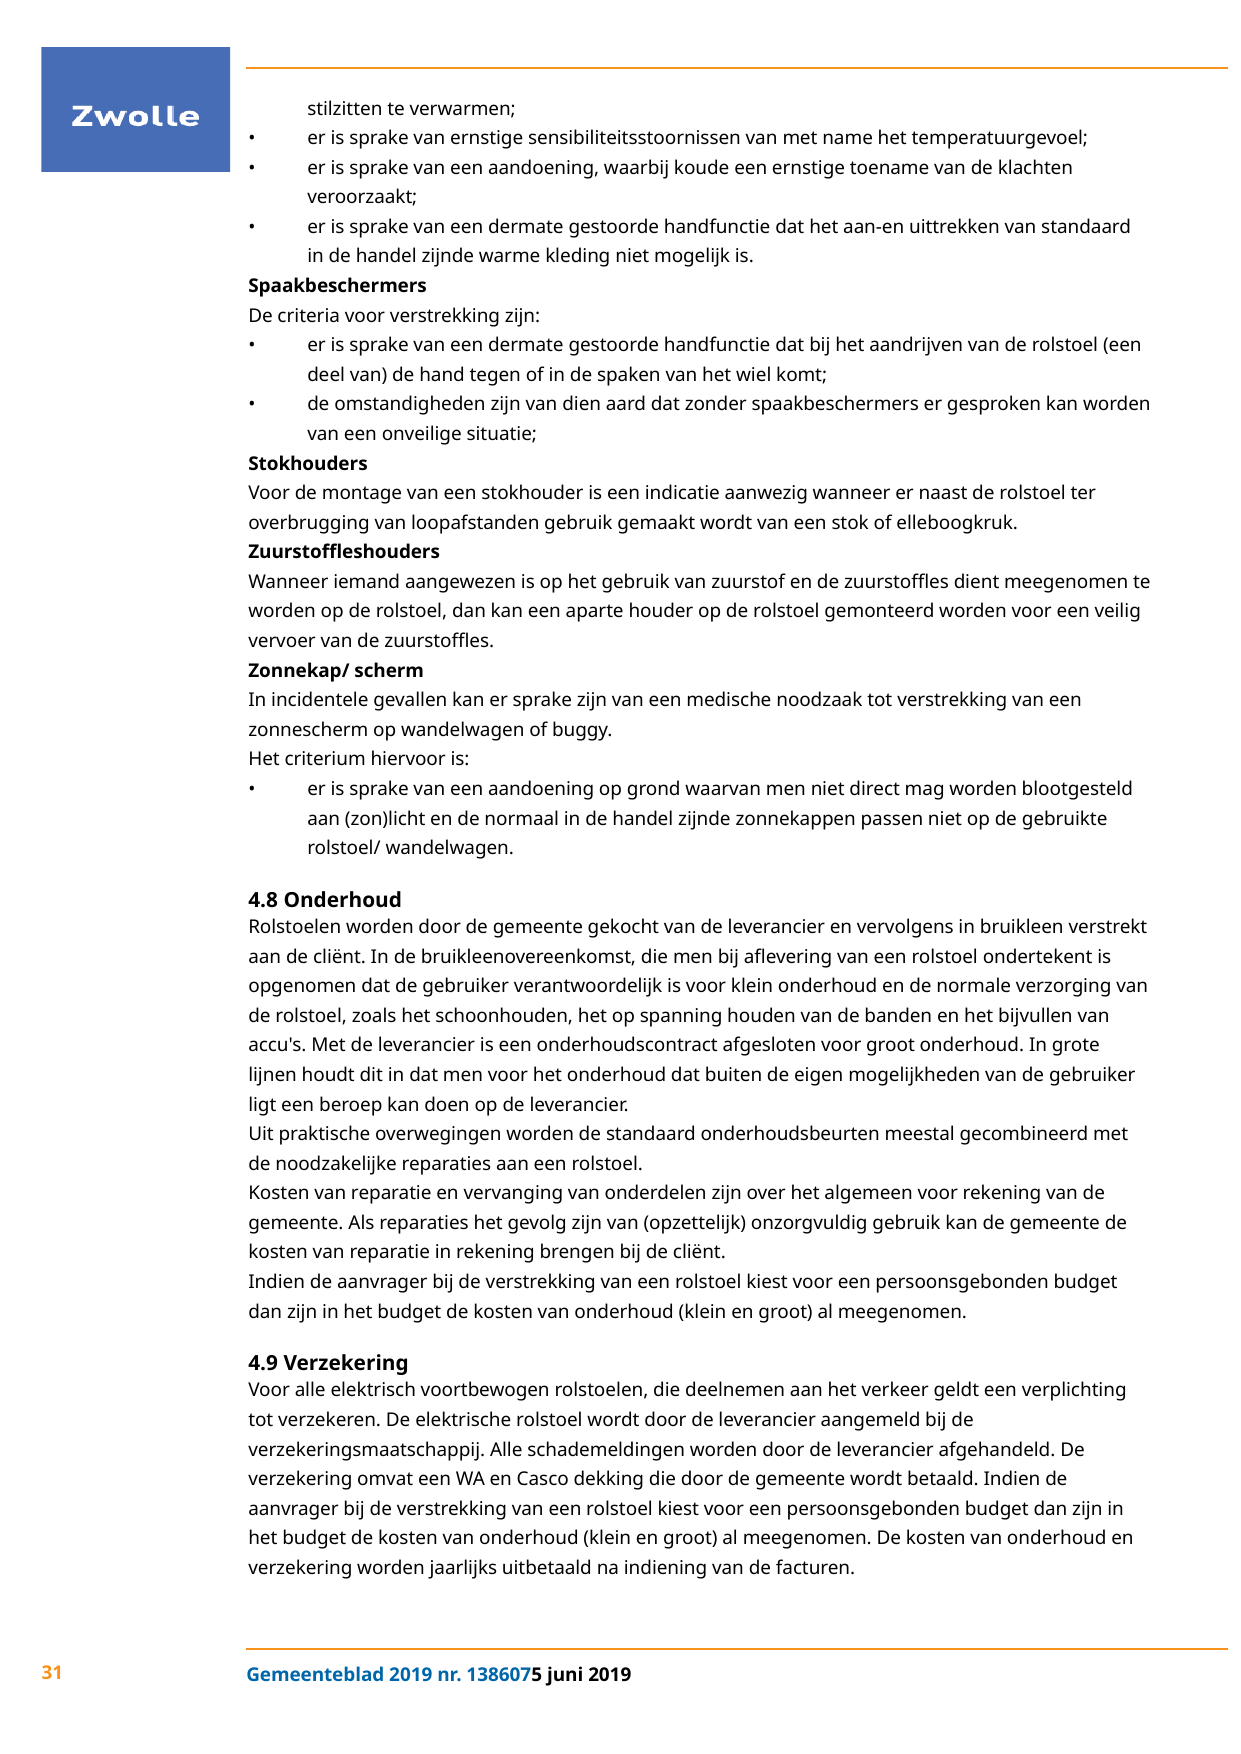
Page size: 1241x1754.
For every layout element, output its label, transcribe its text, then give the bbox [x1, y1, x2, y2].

text In incidentele gevallen kan er sprake zijn van een medische noodzaak tot verstrekking van een zonnescherm op wandelwagen of buggy. [248, 686, 1152, 742]
list stilzitten te verwarmen; [248, 95, 1152, 121]
text Voor de montage van een stokhouder is een indicatie aanwezig wanneer er naast de rolstoel ter overbrugging van loopafstanden gebruik gemaakt wordt van een stok of elleboogkruk. [248, 479, 1152, 535]
list er is sprake van een aandoening op grond waarvan men niet direct mag worden blootgesteld aan (zon)licht en de normaal in de handel zijnde zonnekappen passen niet op de gebruikte rolstoel/ wandelwagen. [248, 775, 1152, 860]
list de omstandigheden zijn van dien aard dat zonder spaakbeschermers er gesproken kan worden van een onveilige situatie; [248, 391, 1152, 446]
list er is sprake van een aandoening, waarbij koude een ernstige toename van de klachten veroorzaakt; [248, 154, 1152, 209]
text Zonnekap/ scherm [248, 657, 1152, 683]
text De criteria voor verstrekking zijn: [248, 302, 1152, 328]
picture [41, 47, 231, 172]
list er is sprake van ernstige sensibiliteitsstoornissen van met name het temperatuurgevoel; [248, 124, 1152, 150]
text Indien de aanvrager bij de verstrekking van een rolstoel kiest voor een persoonsgebonden budget dan zijn in het budget de kosten van onderhoud (klein en groot) al meegenomen. [248, 1268, 1152, 1323]
text Kosten van reparatie en vervanging van onderdelen zijn over het algemeen voor rekening van de gemeente. Als reparaties het gevolg zijn van (opzettelijk) onzorgvuldig gebruik kan de gemeente de kosten van reparatie in rekening brengen bij de cliënt. [248, 1179, 1152, 1264]
text 4.9 Verzekering [248, 1348, 1152, 1377]
text 4.8 Onderhoud [248, 885, 1152, 913]
text Het criterium hiervoor is: [248, 746, 1152, 771]
list er is sprake van een dermate gestoorde handfunctie dat bij het aandrijven van de rolstoel (een deel van) de hand tegen of in de spaken van het wiel komt; [248, 331, 1152, 387]
text Voor alle elektrisch voortbewogen rolstoelen, die deelnemen aan het verkeer geldt een verplichting tot verzekeren. De elektrische rolstoel wordt door de leverancier aangemeld bij de verzekeringsmaatschappij. Alle schademeldingen worden door de leverancier afgehandeld. De verzekering omvat een WA en Casco dekking die door de gemeente wordt betaald. Indien de aanvrager bij de verstrekking van een rolstoel kiest voor een persoonsgebonden budget dan zijn in het budget de kosten van onderhoud (klein en groot) al meegenomen. De kosten van onderhoud en verzekering worden jaarlijks uitbetaald na indiening van de facturen. [248, 1377, 1152, 1580]
text Wanneer iemand aangewezen is op het gebruik van zuurstof en de zuurstoffles dient meegenomen te worden op de rolstoel, dan kan een aparte houder op de rolstoel gemonteerd worden voor een veilig vervoer van de zuurstoffles. [248, 568, 1152, 653]
text Spaakbeschermers [248, 272, 1152, 298]
list er is sprake van een dermate gestoorde handfunctie dat het aan-en uittrekken van standaard in de handel zijnde warme kleding niet mogelijk is. [248, 213, 1152, 268]
text Zuurstoffleshouders [248, 538, 1152, 564]
text Rolstoelen worden door de gemeente gekocht van de leverancier en vervolgens in bruikleen verstrekt aan de cliënt. In de bruikleenovereenkomst, die men bij aflevering van een rolstoel ondertekent is opgenomen dat de gebruiker verantwoordelijk is voor klein onderhoud en de normale verzorging van de rolstoel, zoals het schoonhouden, het op spanning houden van de banden en het bijvullen van accu's. Met de leverancier is een onderhoudscontract afgesloten voor groot onderhoud. In grote lijnen houdt dit in dat men voor het onderhoud dat buiten de eigen mogelijkheden van de gebruiker ligt een beroep kan doen op de leverancier. [248, 913, 1152, 1116]
text Uit praktische overwegingen worden de standaard onderhoudsbeurten meestal gecombineerd met de noodzakelijke reparaties aan een rolstoel. [248, 1120, 1152, 1176]
text Stokhouders [248, 450, 1152, 476]
